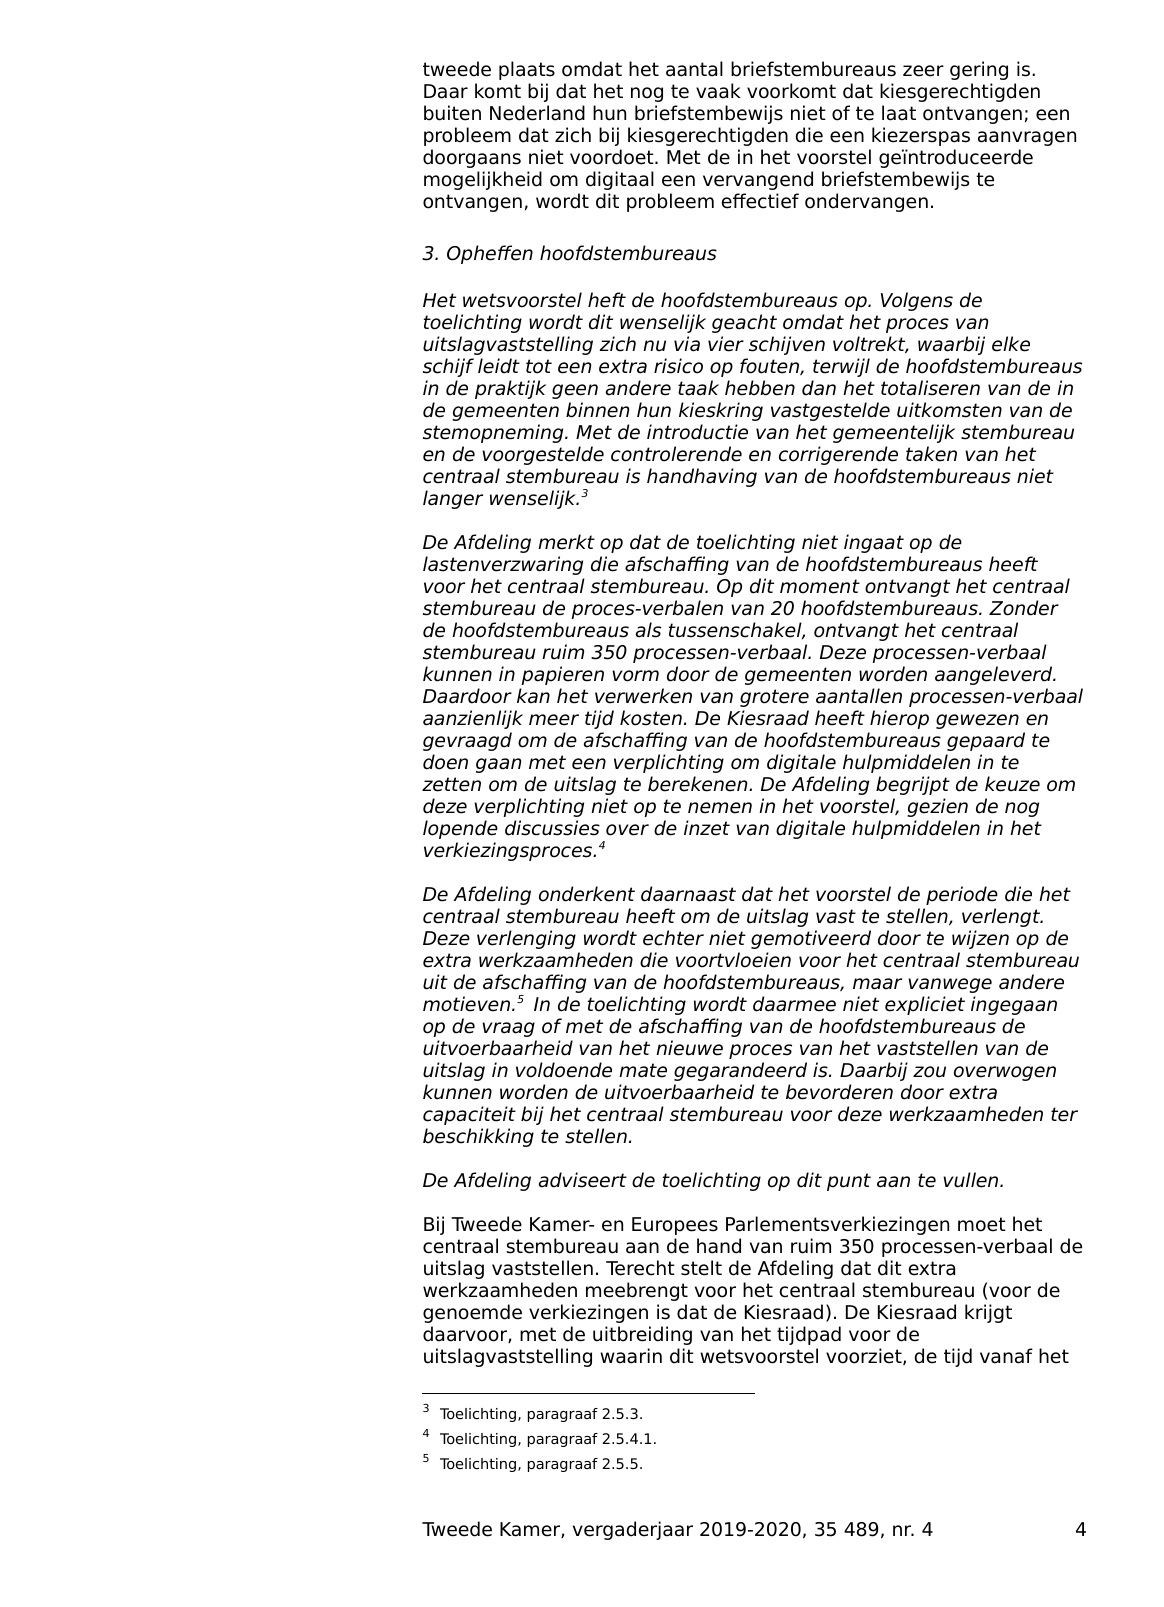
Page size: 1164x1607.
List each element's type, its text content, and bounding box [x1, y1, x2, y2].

text De Afdeling onderkent daarnaast dat het voorstel de periode die het centraal stembureau heeft om de uitslag vast te stellen, verlengt. Deze verlenging wordt echter niet gemotiveerd door te wijzen op de extra werkzaamheden die voortvloeien voor het centraal stembureau uit de afschaffing van de hoofdstembureaus, maar vanwege andere motieven. In de toelichting wordt daarmee niet expliciet ingegaan op de vraag of met de afschaffing van de hoofdstembureaus de uitvoerbaarheid van het nieuwe proces van het vaststellen van de uitslag in voldoende mate gegarandeerd is. Daarbij zou overwogen kunnen worden de uitvoerbaarheid te bevorderen door extra capaciteit bij het centraal stembureau voor deze werkzaamheden ter beschikking te stellen. [422, 884, 1087, 1147]
text De Afdeling adviseert de toelichting op dit punt aan te vullen. [422, 1170, 1087, 1192]
text De Afdeling merkt op dat de toelichting niet ingaat op de lastenverzwaring die afschaffing van de hoofdstembureaus heeft voor het centraal stembureau. Op dit moment ontvangt het centraal stembureau de proces-verbalen van 20 hoofdstembureaus. Zonder de hoofdstembureaus als tussenschakel, ontvangt het centraal stembureau ruim 350 processen-verbaal. Deze processen-verbaal kunnen in papieren vorm door de gemeenten worden aangeleverd. Daardoor kan het verwerken van grotere aantallen processen-verbaal aanzienlijk meer tijd kosten. De Kiesraad heeft hierop gewezen en gevraagd om de afschaffing van de hoofdstembureaus gepaard te doen gaan met een verplichting om digitale hulpmiddelen in te zetten om de uitslag te berekenen. De Afdeling begrijpt de keuze om deze verplichting niet op te nemen in het voorstel, gezien de nog lopende discussies over de inzet van digitale hulpmiddelen in het verkiezingsproces. [422, 532, 1087, 862]
text Toelichting, paragraaf 2.5.4.1. [422, 1427, 1087, 1449]
subtitle 3. Opheffen hoofdstembureaus [422, 243, 1087, 265]
text Het wetsvoorstel heft de hoofdstembureaus op. Volgens de toelichting wordt dit wenselijk geacht omdat het proces van uitslagvaststelling zich nu via vier schijven voltrekt, waarbij elke schijf leidt tot een extra risico op fouten, terwijl de hoofdstembureaus in de praktijk geen andere taak hebben dan het totaliseren van de in de gemeenten binnen hun kieskring vastgestelde uitkomsten van de stemopneming. Met de introductie van het gemeentelijk stembureau en de voorgestelde controlerende en corrigerende taken van het centraal stembureau is handhaving van de hoofdstembureaus niet langer wenselijk. [422, 290, 1087, 510]
text Toelichting, paragraaf 2.5.3. [422, 1402, 1087, 1424]
text Bij Tweede Kamer- en Europees Parlementsverkiezingen moet het centraal stembureau aan de hand van ruim 350 processen-verbaal de uitslag vaststellen. Terecht stelt de Afdeling dat dit extra werkzaamheden meebrengt voor het centraal stembureau (voor de genoemde verkiezingen is dat de Kiesraad). De Kiesraad krijgt daarvoor, met de uitbreiding van het tijdpad voor de uitslagvaststelling waarin dit wetsvoorstel voorziet, de tijd vanaf het [422, 1214, 1087, 1368]
text Toelichting, paragraaf 2.5.5. [422, 1452, 1087, 1474]
text tweede plaats omdat het aantal briefstembureaus zeer gering is. Daar komt bij dat het nog te vaak voorkomt dat kiesgerechtigden buiten Nederland hun briefstembewijs niet of te laat ontvangen; een probleem dat zich bij kiesgerechtigden die een kiezerspas aanvragen doorgaans niet voordoet. Met de in het voorstel geïntroduceerde mogelijkheid om digitaal een vervangend briefstembewijs te ontvangen, wordt dit probleem effectief ondervangen. [422, 59, 1087, 213]
